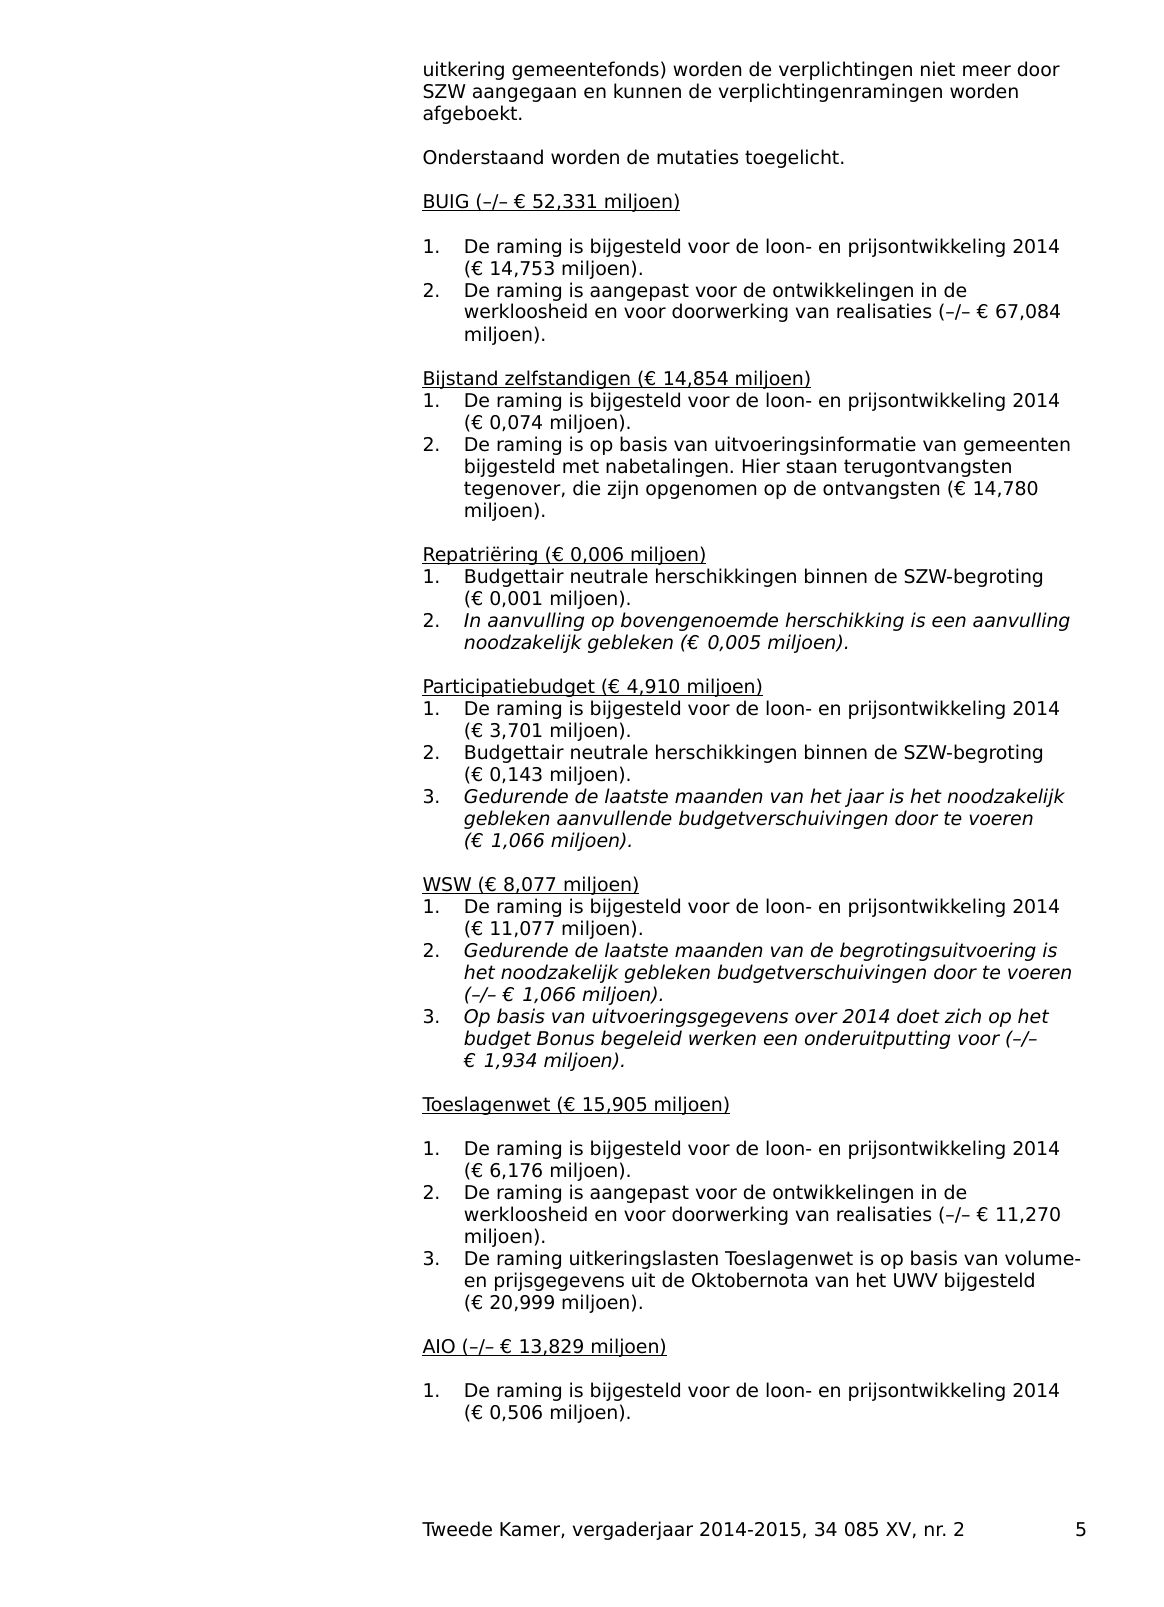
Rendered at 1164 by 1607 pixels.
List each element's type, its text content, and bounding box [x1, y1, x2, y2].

subtitle Bijstand zelfstandigen (€ 14,854 miljoen) [422, 368, 1087, 389]
text 3. Gedurende de laatste maanden van het jaar is het noodzakelijk gebleken aanvullende budgetverschuivingen door te voeren (€ 1,066 miljoen). [422, 786, 1087, 852]
text 1. De raming is bijgesteld voor de loon- en prijsontwikkeling 2014 (€ 6,176 miljoen). [422, 1138, 1087, 1182]
text 2. De raming is aangepast voor de ontwikkelingen in de werkloosheid en voor doorwerking van realisaties (–/– € 67,084 miljoen). [422, 279, 1087, 345]
text 1. De raming is bijgesteld voor de loon- en prijsontwikkeling 2014 (€ 3,701 miljoen). [422, 698, 1087, 742]
text 2. In aanvulling op bovengenoemde herschikking is een aanvulling noodzakelijk gebleken (€ 0,005 miljoen). [422, 609, 1087, 653]
subtitle BUIG (–/– € 52,331 miljoen) [422, 191, 1087, 213]
text 2. De raming is aangepast voor de ontwikkelingen in de werkloosheid en voor doorwerking van realisaties (–/– € 11,270 miljoen). [422, 1182, 1087, 1248]
subtitle Toeslagenwet (€ 15,905 miljoen) [422, 1094, 1087, 1116]
text 1. Budgettair neutrale herschikkingen binnen de SZW-begroting (€ 0,001 miljoen). [422, 566, 1087, 609]
subtitle AIO (–/– € 13,829 miljoen) [422, 1336, 1087, 1358]
text 3. De raming uitkeringslasten Toeslagenwet is op basis van volume- en prijsgegevens uit de Oktobernota van het UWV bijgesteld (€ 20,999 miljoen). [422, 1248, 1087, 1314]
text 2. De raming is op basis van uitvoeringsinformatie van gemeenten bijgesteld met nabetalingen. Hier staan terugontvangsten tegenover, die zijn opgenomen op de ontvangsten (€ 14,780 miljoen). [422, 433, 1087, 521]
text 1. De raming is bijgesteld voor de loon- en prijsontwikkeling 2014 (€ 14,753 miljoen). [422, 236, 1087, 279]
text 1. De raming is bijgesteld voor de loon- en prijsontwikkeling 2014 (€ 0,506 miljoen). [422, 1380, 1087, 1424]
text uitkering gemeentefonds) worden de verplichtingen niet meer door SZW aangegaan en kunnen de verplichtingenramingen worden afgeboekt. [422, 59, 1087, 125]
text 1. De raming is bijgesteld voor de loon- en prijsontwikkeling 2014 (€ 0,074 miljoen). [422, 389, 1087, 433]
text 2. Budgettair neutrale herschikkingen binnen de SZW-begroting (€ 0,143 miljoen). [422, 742, 1087, 786]
text Onderstaand worden de mutaties toegelicht. [422, 147, 1087, 169]
subtitle WSW (€ 8,077 miljoen) [422, 874, 1087, 896]
text 1. De raming is bijgesteld voor de loon- en prijsontwikkeling 2014 (€ 11,077 miljoen). [422, 896, 1087, 940]
subtitle Repatriëring (€ 0,006 miljoen) [422, 544, 1087, 566]
subtitle Participatiebudget (€ 4,910 miljoen) [422, 676, 1087, 698]
text 2. Gedurende de laatste maanden van de begrotingsuitvoering is het noodzakelijk gebleken budgetverschuivingen door te voeren (–/– € 1,066 miljoen). [422, 940, 1087, 1006]
text 3. Op basis van uitvoeringsgegevens over 2014 doet zich op het budget Bonus begeleid werken een onderuitputting voor (–/– € 1,934 miljoen). [422, 1006, 1087, 1072]
